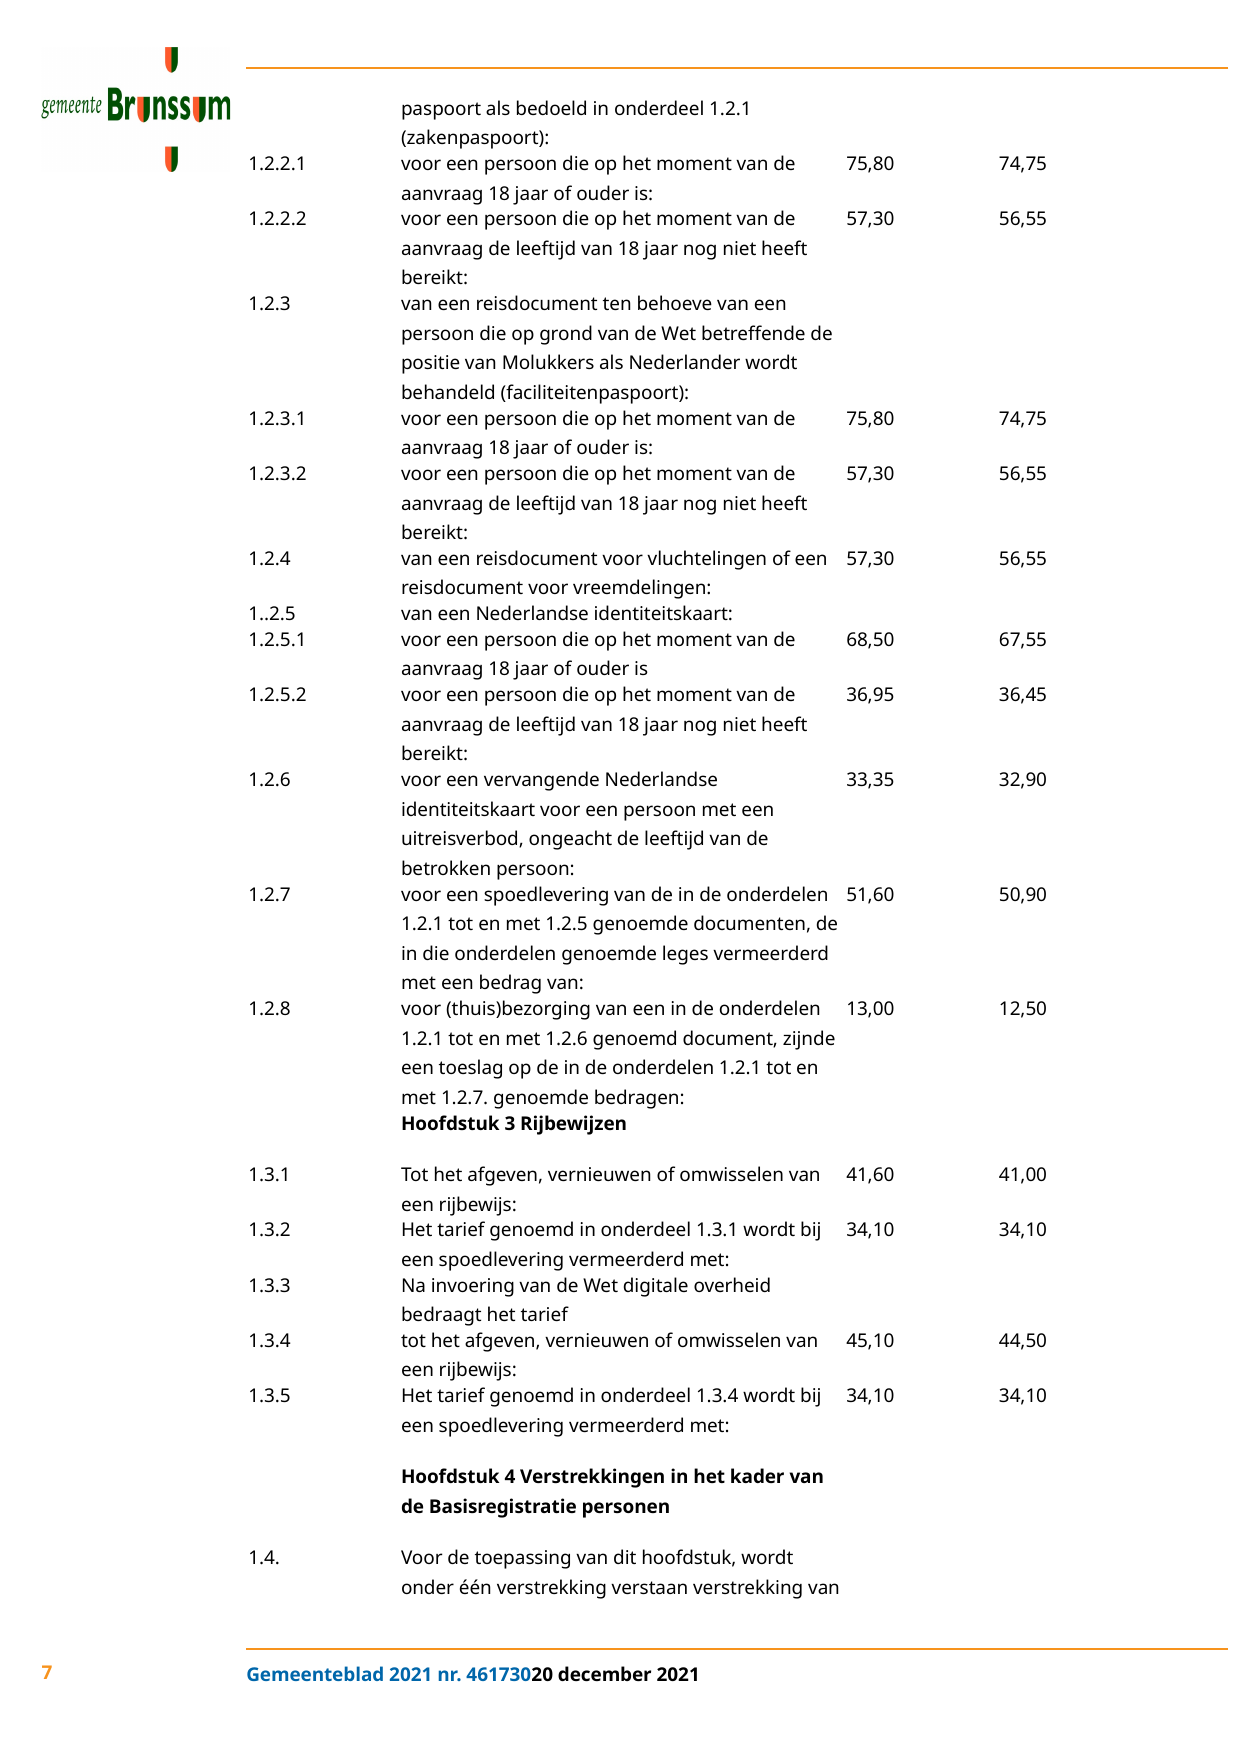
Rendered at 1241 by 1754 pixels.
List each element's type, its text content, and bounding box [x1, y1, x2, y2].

table_cell 74,75 [999, 405, 1152, 460]
table_cell 33,35 [846, 766, 999, 881]
table_cell 56,55 [999, 460, 1152, 545]
table_cell Tot het afgeven, vernieuwen of omwisselen van een rijbewijs: [401, 1161, 846, 1216]
table_cell 1.3.5 [248, 1383, 401, 1438]
table_cell [999, 1135, 1152, 1161]
table_cell 41,00 [999, 1161, 1152, 1216]
table_cell 74,75 [999, 150, 1152, 205]
table_cell [846, 95, 999, 150]
table_cell 1.2.5.1 [248, 626, 401, 681]
table_cell [999, 1272, 1152, 1327]
table_cell 68,50 [846, 626, 999, 681]
table_cell voor een persoon die op het moment van de aanvraag de leeftijd van 18 jaar nog niet heeft bereikt: [401, 681, 846, 766]
table_cell 50,90 [999, 881, 1152, 995]
table_cell 1.3.4 [248, 1327, 401, 1382]
table_cell 51,60 [846, 881, 999, 995]
table_cell [999, 1110, 1152, 1135]
table_cell 34,10 [846, 1216, 999, 1272]
table_cell 34,10 [999, 1383, 1152, 1438]
picture [41, 47, 231, 172]
table_cell [999, 1519, 1152, 1544]
table_cell [248, 1464, 401, 1519]
table_cell 1.2.5.2 [248, 681, 401, 766]
table_cell 32,90 [999, 766, 1152, 881]
table_cell voor (thuis)bezorging van een in de onderdelen 1.2.1 tot en met 1.2.6 genoemd document, zijnde een toeslag op de in de onderdelen 1.2.1 tot en met 1.2.7. genoemde bedragen: [401, 995, 846, 1110]
table_cell Hoofdstuk 4 Verstrekkingen in het kader van de Basisregistratie personen [401, 1464, 846, 1519]
table_cell 56,55 [999, 545, 1152, 600]
table_cell 1.2.4 [248, 545, 401, 600]
table_cell [846, 1464, 999, 1519]
table_cell [999, 1464, 1152, 1519]
table_cell [999, 290, 1152, 405]
table_cell [846, 290, 999, 405]
table_cell 36,45 [999, 681, 1152, 766]
table_cell 1.2.3 [248, 290, 401, 405]
table_cell 1..2.5 [248, 600, 401, 626]
table_cell paspoort als bedoeld in onderdeel 1.2.1 (zakenpaspoort): [401, 95, 846, 150]
table_cell voor een persoon die op het moment van de aanvraag de leeftijd van 18 jaar nog niet heeft bereikt: [401, 460, 846, 545]
table_cell [999, 1438, 1152, 1463]
table_cell 41,60 [846, 1161, 999, 1216]
table_cell 1.2.8 [248, 995, 401, 1110]
table_cell [846, 1438, 999, 1463]
table_cell 67,55 [999, 626, 1152, 681]
table_cell 1.3.2 [248, 1216, 401, 1272]
table_cell 1.2.3.2 [248, 460, 401, 545]
table_cell [401, 1135, 846, 1161]
table_cell [846, 1545, 999, 1600]
table_cell voor een persoon die op het moment van de aanvraag 18 jaar of ouder is: [401, 405, 846, 460]
table_cell tot het afgeven, vernieuwen of omwisselen van een rijbewijs: [401, 1327, 846, 1382]
table_cell Het tarief genoemd in onderdeel 1.3.4 wordt bij een spoedlevering vermeerderd met: [401, 1383, 846, 1438]
table_cell 36,95 [846, 681, 999, 766]
table_cell [846, 1110, 999, 1135]
table_cell Na invoering van de Wet digitale overheid bedraagt het tarief [401, 1272, 846, 1327]
table_cell van een reisdocument ten behoeve van een persoon die op grond van de Wet betreffende de positie van Molukkers als Nederlander wordt behandeld (faciliteitenpaspoort): [401, 290, 846, 405]
table_cell 1.2.3.1 [248, 405, 401, 460]
table_cell 34,10 [846, 1383, 999, 1438]
table_cell 1.2.2.1 [248, 150, 401, 205]
table_cell 44,50 [999, 1327, 1152, 1382]
table_cell van een reisdocument voor vluchtelingen of een reisdocument voor vreemdelingen: [401, 545, 846, 600]
table_cell 34,10 [999, 1216, 1152, 1272]
table_cell voor een persoon die op het moment van de aanvraag 18 jaar of ouder is [401, 626, 846, 681]
table_cell 1.2.7 [248, 881, 401, 995]
table_cell 1.3.3 [248, 1272, 401, 1327]
table_cell [248, 1110, 401, 1135]
table_cell [401, 1438, 846, 1463]
table_cell voor een persoon die op het moment van de aanvraag 18 jaar of ouder is: [401, 150, 846, 205]
table_cell voor een spoedlevering van de in de onderdelen 1.2.1 tot en met 1.2.5 genoemde documenten, de in die onderdelen genoemde leges vermeerderd met een bedrag van: [401, 881, 846, 995]
table_cell voor een persoon die op het moment van de aanvraag de leeftijd van 18 jaar nog niet heeft bereikt: [401, 205, 846, 290]
table_cell voor een vervangende Nederlandse identiteitskaart voor een persoon met een uitreisverbod, ongeacht de leeftijd van de betrokken persoon: [401, 766, 846, 881]
table_cell 1.2.2.2 [248, 205, 401, 290]
table_cell [999, 600, 1152, 626]
table_cell 1.2.6 [248, 766, 401, 881]
table_cell [999, 1545, 1152, 1600]
table_cell van een Nederlandse identiteitskaart: [401, 600, 846, 626]
table_cell [999, 95, 1152, 150]
table_cell [846, 600, 999, 626]
table_cell [248, 95, 401, 150]
table_cell 1.3.1 [248, 1161, 401, 1216]
table_cell [248, 1135, 401, 1161]
table_cell 57,30 [846, 205, 999, 290]
table_cell 57,30 [846, 545, 999, 600]
table_cell 1.4. [248, 1545, 401, 1600]
table_cell 13,00 [846, 995, 999, 1110]
table_cell [846, 1272, 999, 1327]
table_cell [248, 1438, 401, 1463]
table_cell 75,80 [846, 150, 999, 205]
table_cell [846, 1519, 999, 1544]
table_cell 12,50 [999, 995, 1152, 1110]
table_cell 75,80 [846, 405, 999, 460]
table_cell Voor de toepassing van dit hoofdstuk, wordt onder één verstrekking verstaan verstrekking van [401, 1545, 846, 1600]
table_cell [846, 1135, 999, 1161]
table_cell [248, 1519, 401, 1544]
table_cell Hoofdstuk 3 Rijbewijzen [401, 1110, 846, 1135]
table_cell Het tarief genoemd in onderdeel 1.3.1 wordt bij een spoedlevering vermeerderd met: [401, 1216, 846, 1272]
table_cell 56,55 [999, 205, 1152, 290]
table_cell [401, 1519, 846, 1544]
table_cell 57,30 [846, 460, 999, 545]
table_cell 45,10 [846, 1327, 999, 1382]
